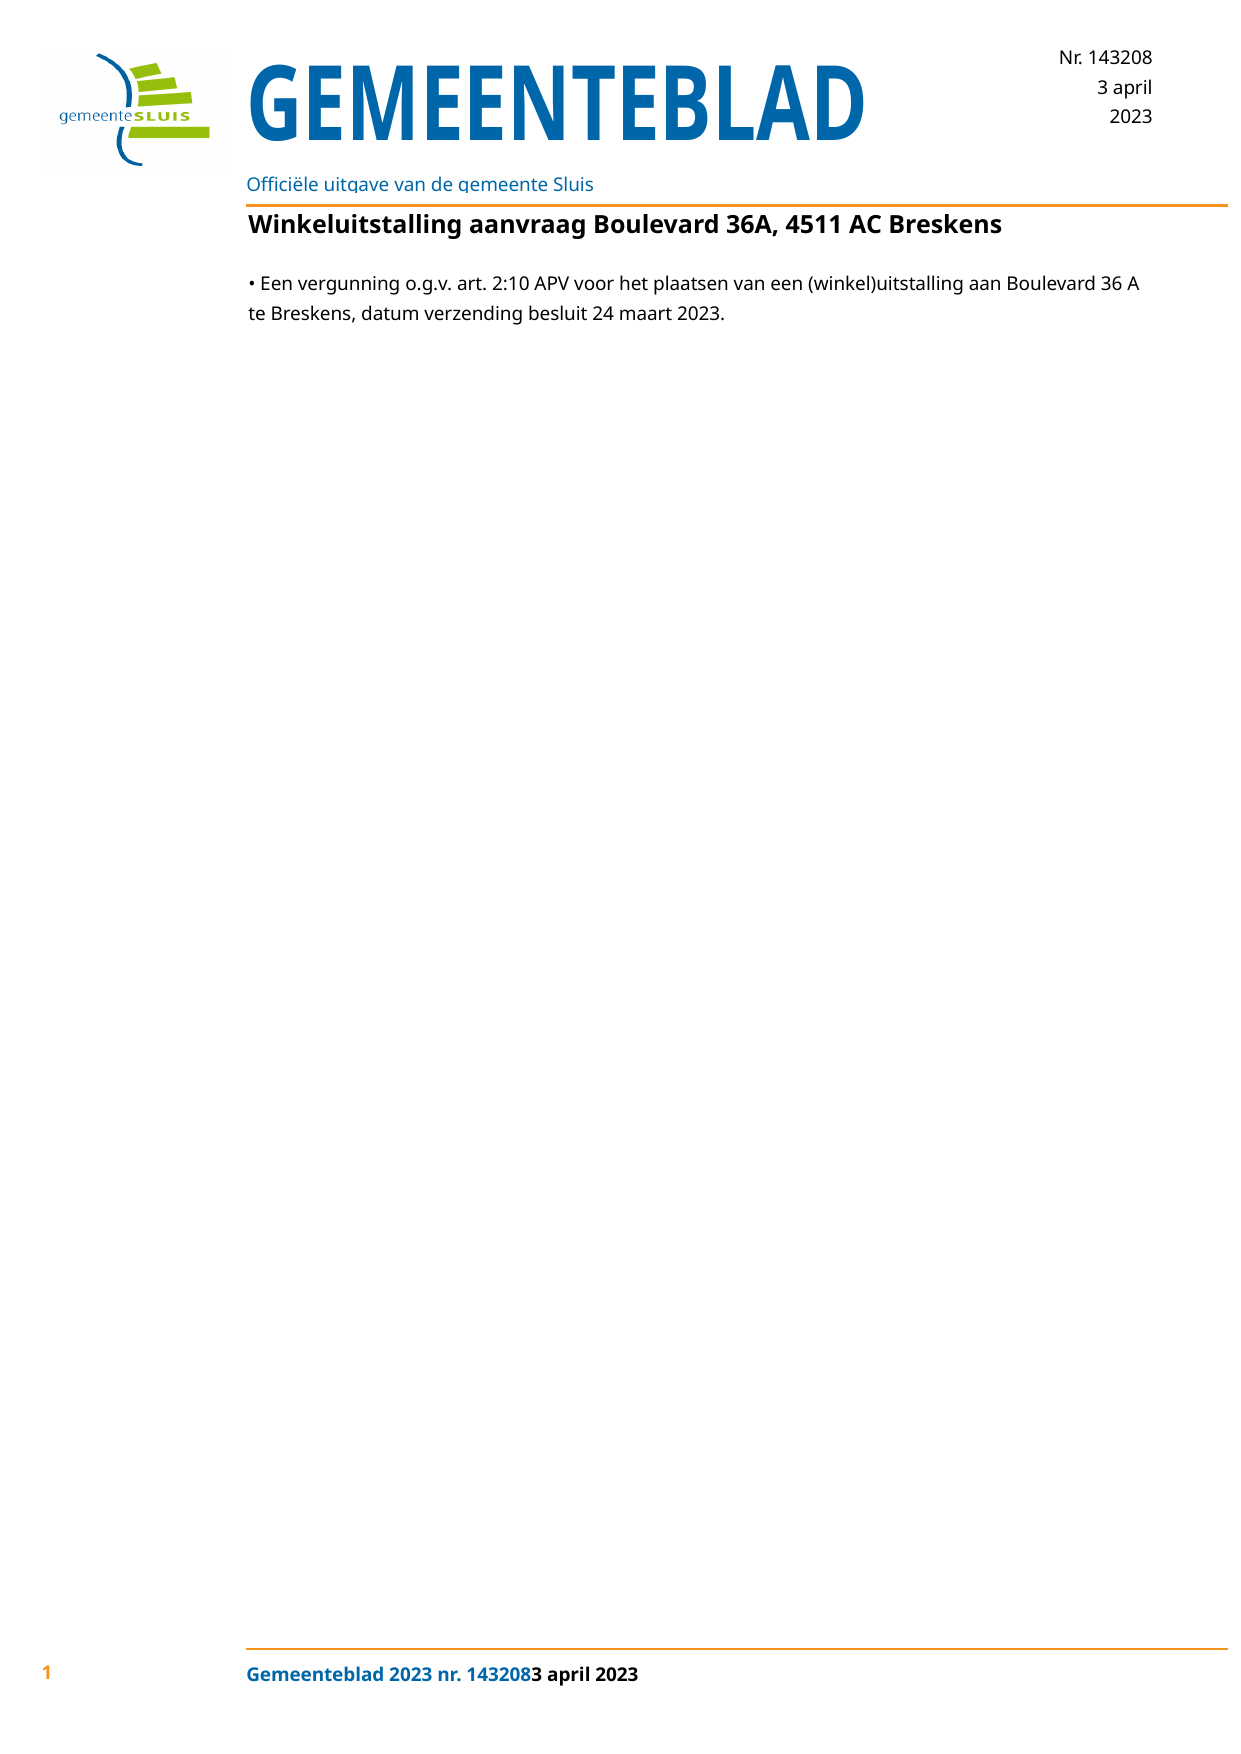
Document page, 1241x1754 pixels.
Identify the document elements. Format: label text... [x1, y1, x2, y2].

picture [41, 47, 231, 172]
text • Een vergunning o.g.v. art. 2:10 APV voor het plaatsen van een (winkel)uitstalling aan Boulevard 36 A te Breskens, datum verzending besluit 24 maart 2023. [248, 270, 1152, 326]
text Winkeluitstalling aanvraag Boulevard 36A, 4511 AC Breskens [248, 207, 1152, 241]
